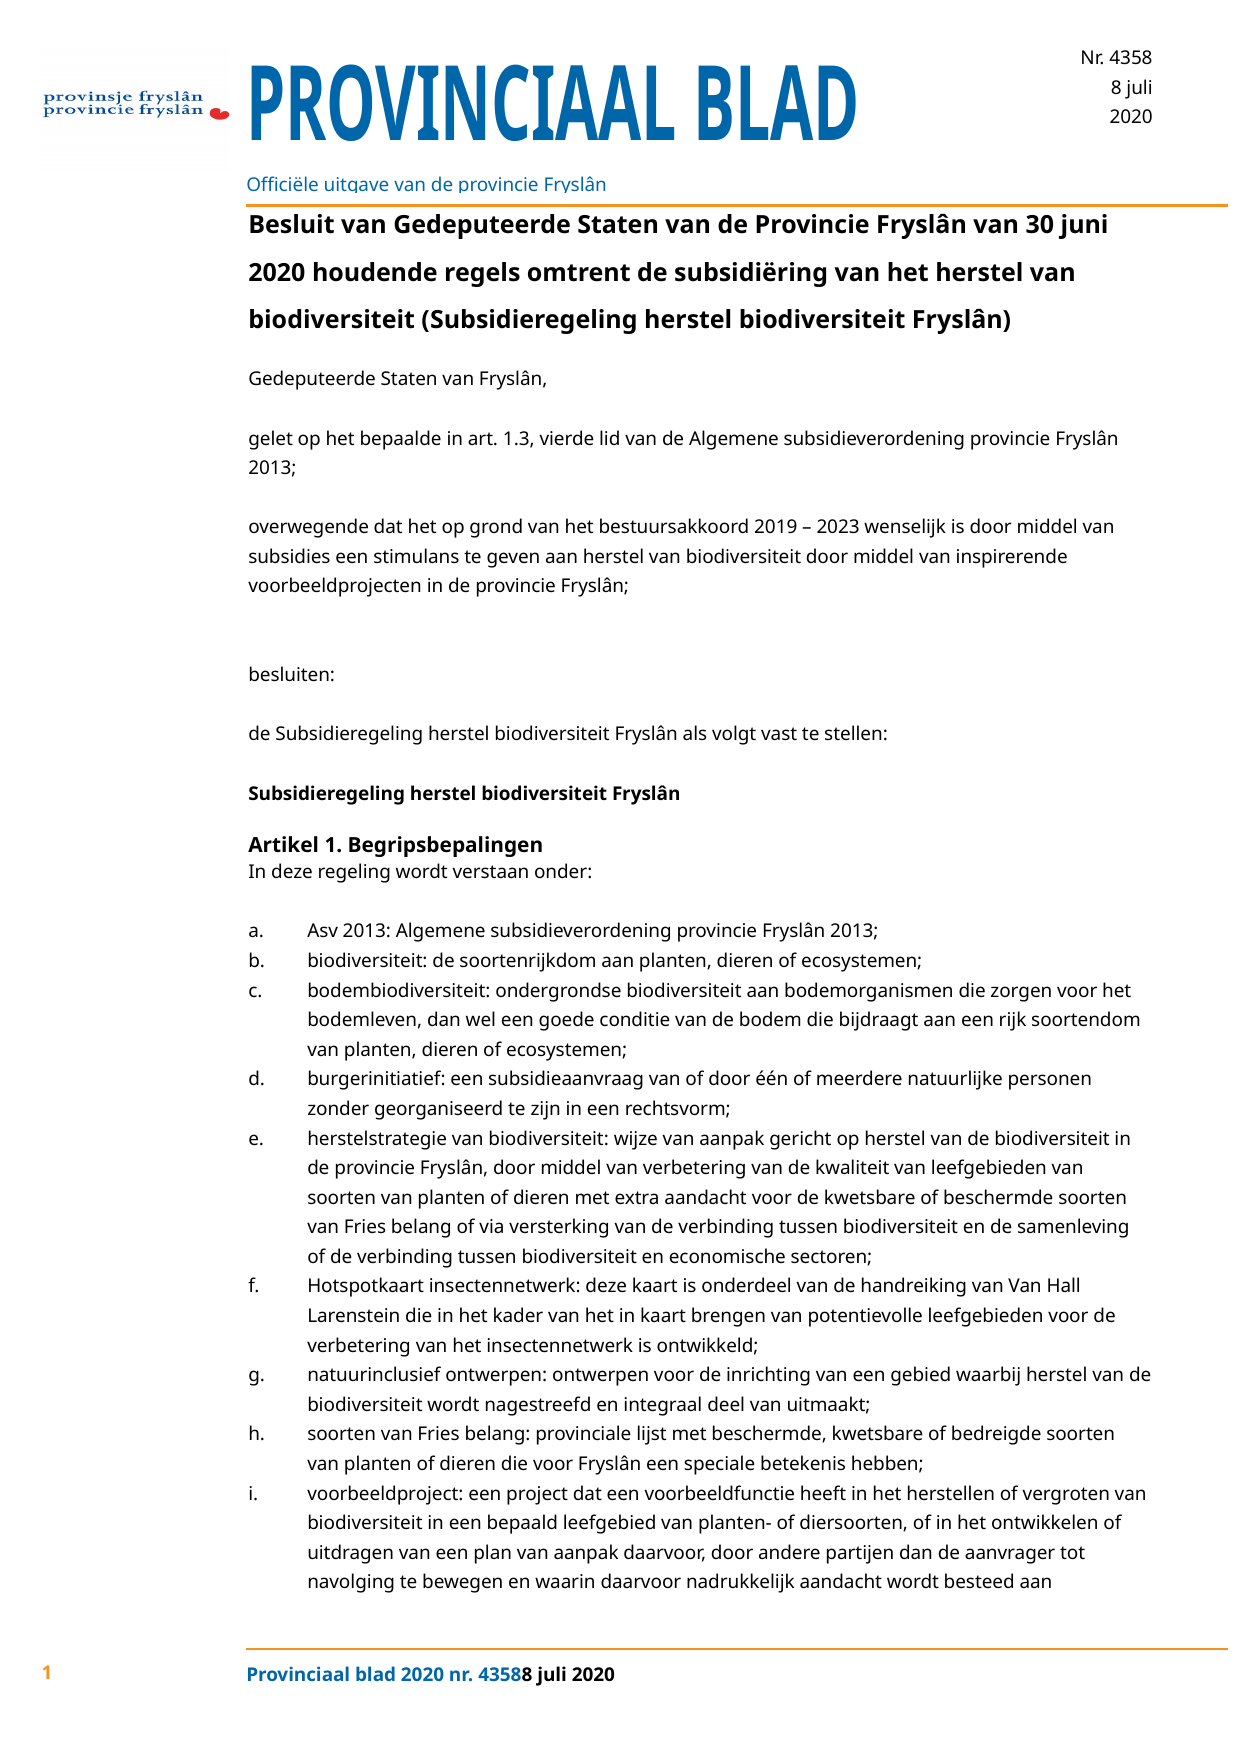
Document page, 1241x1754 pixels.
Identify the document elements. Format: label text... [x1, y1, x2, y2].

text Subsidieregeling herstel biodiversiteit Fryslân [248, 780, 1152, 805]
text gelet op het bepaalde in art. 1.3, vierde lid van de Algemene subsidieverordening provincie Fryslân 2013; [248, 425, 1152, 480]
text besluiten: [248, 661, 1152, 687]
list voorbeeldproject: een project dat een voorbeeldfunctie heeft in het herstellen of vergroten van biodiversiteit in een bepaald leefgebied van planten- of diersoorten, of in het ontwikkelen of uitdragen van een plan van aanpak daarvoor, door andere partijen dan de aanvrager tot navolging te bewegen en waarin daarvoor nadrukkelijk aandacht wordt besteed aan [248, 1480, 1152, 1594]
text Besluit van Gedeputeerde Staten van de Provincie Fryslân van 30 juni 2020 houdende regels omtrent de subsidiëring van het herstel van biodiversiteit (Subsidieregeling herstel biodiversiteit Fryslân) [248, 207, 1152, 336]
text de Subsidieregeling herstel biodiversiteit Fryslân als volgt vast te stellen: [248, 721, 1152, 746]
text overwegende dat het op grond van het bestuursakkoord 2019 – 2023 wenselijk is door middel van subsidies een stimulans te geven aan herstel van biodiversiteit door middel van inspirerende voorbeeldprojecten in de provincie Fryslân; [248, 513, 1152, 598]
list natuurinclusief ontwerpen: ontwerpen voor de inrichting van een gebied waarbij herstel van de biodiversiteit wordt nagestreefd en integraal deel van uitmaakt; [248, 1361, 1152, 1417]
list bodembiodiversiteit: ondergrondse biodiversiteit aan bodemorganismen die zorgen voor het bodemleven, dan wel een goede conditie van de bodem die bijdraagt aan een rijk soortendom van planten, dieren of ecosystemen; [248, 977, 1152, 1062]
picture [41, 47, 231, 172]
list Hotspotkaart insectennetwerk: deze kaart is onderdeel van de handreiking van Van Hall Larenstein die in het kader van het in kaart brengen van potentievolle leefgebieden voor de verbetering van het insectennetwerk is ontwikkeld; [248, 1273, 1152, 1358]
list soorten van Fries belang: provinciale lijst met beschermde, kwetsbare of bedreigde soorten van planten of dieren die voor Fryslân een speciale betekenis hebben; [248, 1421, 1152, 1476]
text Gedeputeerde Staten van Fryslân, [248, 366, 1152, 391]
text In deze regeling wordt verstaan onder: [248, 858, 1152, 884]
list burgerinitiatief: een subsidieaanvraag van of door één of meerdere natuurlijke personen zonder georganiseerd te zijn in een rechtsvorm; [248, 1066, 1152, 1121]
list biodiversiteit: de soortenrijkdom aan planten, dieren of ecosystemen; [248, 947, 1152, 973]
list herstelstrategie van biodiversiteit: wijze van aanpak gericht op herstel van de biodiversiteit in de provincie Fryslân, door middel van verbetering van de kwaliteit van leefgebieden van soorten van planten of dieren met extra aandacht voor de kwetsbare of beschermde soorten van Fries belang of via versterking van de verbinding tussen biodiversiteit en de samenleving of de verbinding tussen biodiversiteit en economische sectoren; [248, 1125, 1152, 1269]
list Asv 2013: Algemene subsidieverordening provincie Fryslân 2013; [248, 918, 1152, 943]
text Artikel 1. Begripsbepalingen [248, 830, 1152, 858]
